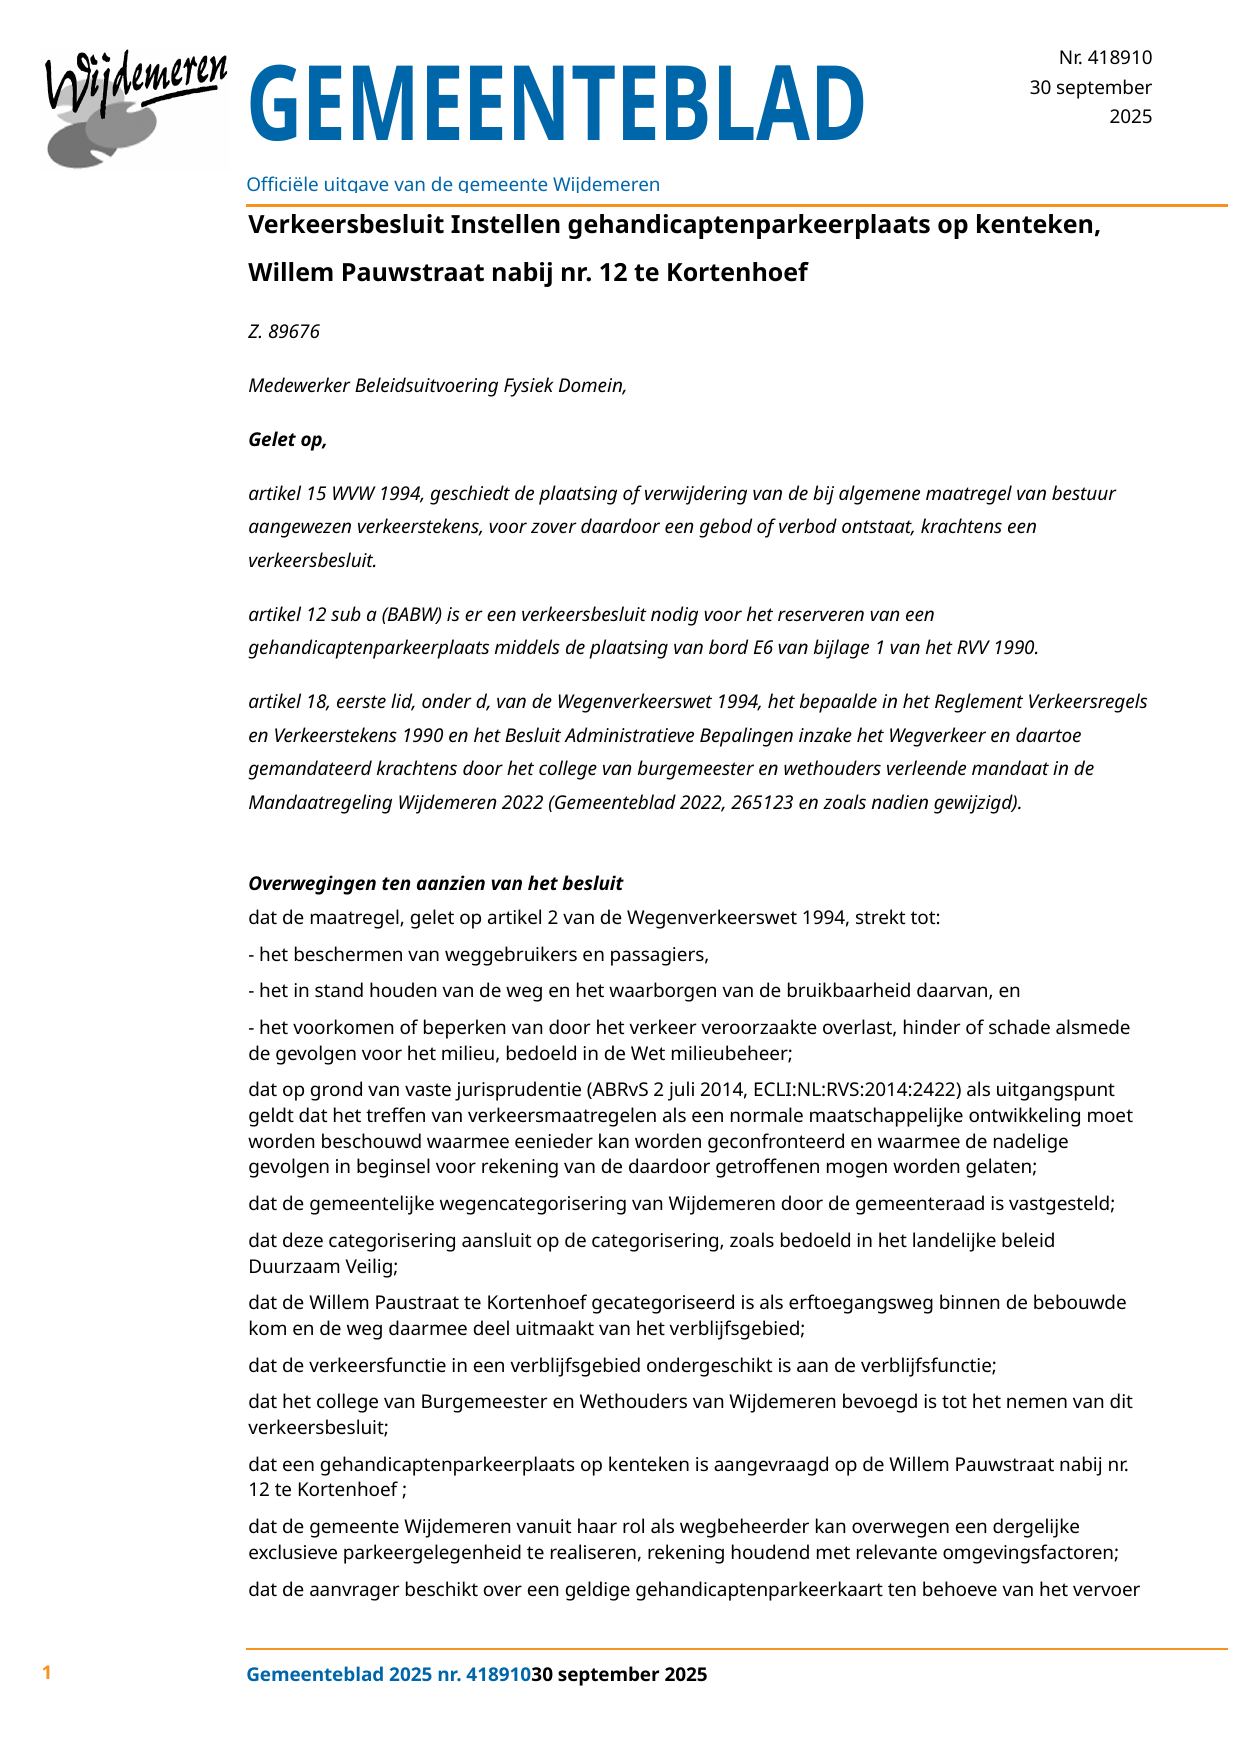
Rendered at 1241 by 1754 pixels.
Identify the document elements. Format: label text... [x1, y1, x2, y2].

text Overwegingen ten aanzien van het besluit [248, 870, 1152, 896]
text dat op grond van vaste jurisprudentie (ABRvS 2 juli 2014, ECLI:NL:RVS:2014:2422) als uitgangspunt geldt dat het treffen van verkeersmaatregelen als een normale maatschappelijke ontwikkeling moet worden beschouwd waarmee eenieder kan worden geconfronteerd en waarmee de nadelige gevolgen in beginsel voor rekening van de daardoor getroffenen mogen worden gelaten; [248, 1077, 1152, 1179]
text Z. 89676 [248, 318, 1152, 344]
text dat de aanvrager beschikt over een geldige gehandicaptenparkeerkaart ten behoeve van het vervoer [248, 1576, 1152, 1601]
text Medewerker Beleidsuitvoering Fysiek Domein, [248, 372, 1152, 398]
text artikel 18, eerste lid, onder d, van de Wegenverkeerswet 1994, het bepaalde in het Reglement Verkeersregels en Verkeerstekens 1990 en het Besluit Administratieve Bepalingen inzake het Wegverkeer en daartoe gemandateerd krachtens door het college van burgemeester en wethouders verleende mandaat in de Mandaatregeling Wijdemeren 2022 (Gemeenteblad 2022, 265123 en zoals nadien gewijzigd). [248, 688, 1152, 814]
text Gelet op, [248, 426, 1152, 452]
text - het in stand houden van de weg en het waarborgen van de bruikbaarheid daarvan, en [248, 977, 1152, 1003]
text dat het college van Burgemeester en Wethouders van Wijdemeren bevoegd is tot het nemen van dit verkeersbesluit; [248, 1388, 1152, 1440]
text dat de gemeentelijke wegencategorisering van Wijdemeren door de gemeenteraad is vastgesteld; [248, 1190, 1152, 1216]
text - het voorkomen of beperken van door het verkeer veroorzaakte overlast, hinder of schade alsmede de gevolgen voor het milieu, bedoeld in de Wet milieubeheer; [248, 1014, 1152, 1066]
text dat de Willem Paustraat te Kortenhoef gecategoriseerd is als erftoegangsweg binnen de bebouwde kom en de weg daarmee deel uitmaakt van het verblijfsgebied; [248, 1289, 1152, 1341]
text artikel 15 WVW 1994, geschiedt de plaatsing of verwijdering van de bij algemene maatregel van bestuur aangewezen verkeerstekens, voor zover daardoor een gebod of verbod ontstaat, krachtens een verkeersbesluit. [248, 480, 1152, 573]
text dat deze categorisering aansluit op de categorisering, zoals bedoeld in het landelijke beleid Duurzaam Veilig; [248, 1227, 1152, 1278]
picture [41, 47, 231, 172]
text dat de maatregel, gelet op artikel 2 van de Wegenverkeerswet 1994, strekt tot: [248, 904, 1152, 930]
text Verkeersbesluit Instellen gehandicaptenparkeerplaats op kenteken, Willem Pauwstraat nabij nr. 12 te Kortenhoef [248, 207, 1152, 288]
text dat een gehandicaptenparkeerplaats op kenteken is aangevraagd op de Willem Pauwstraat nabij nr. 12 te Kortenhoef ; [248, 1451, 1152, 1502]
text dat de verkeersfunctie in een verblijfsgebied ondergeschikt is aan de verblijfsfunctie; [248, 1352, 1152, 1378]
text artikel 12 sub a (BABW) is er een verkeersbesluit nodig voor het reserveren van een gehandicaptenparkeerplaats middels de plaatsing van bord E6 van bijlage 1 van het RVV 1990. [248, 601, 1152, 660]
text dat de gemeente Wijdemeren vanuit haar rol als wegbeheerder kan overwegen een dergelijke exclusieve parkeergelegenheid te realiseren, rekening houdend met relevante omgevingsfactoren; [248, 1513, 1152, 1565]
text - het beschermen van weggebruikers en passagiers, [248, 941, 1152, 967]
